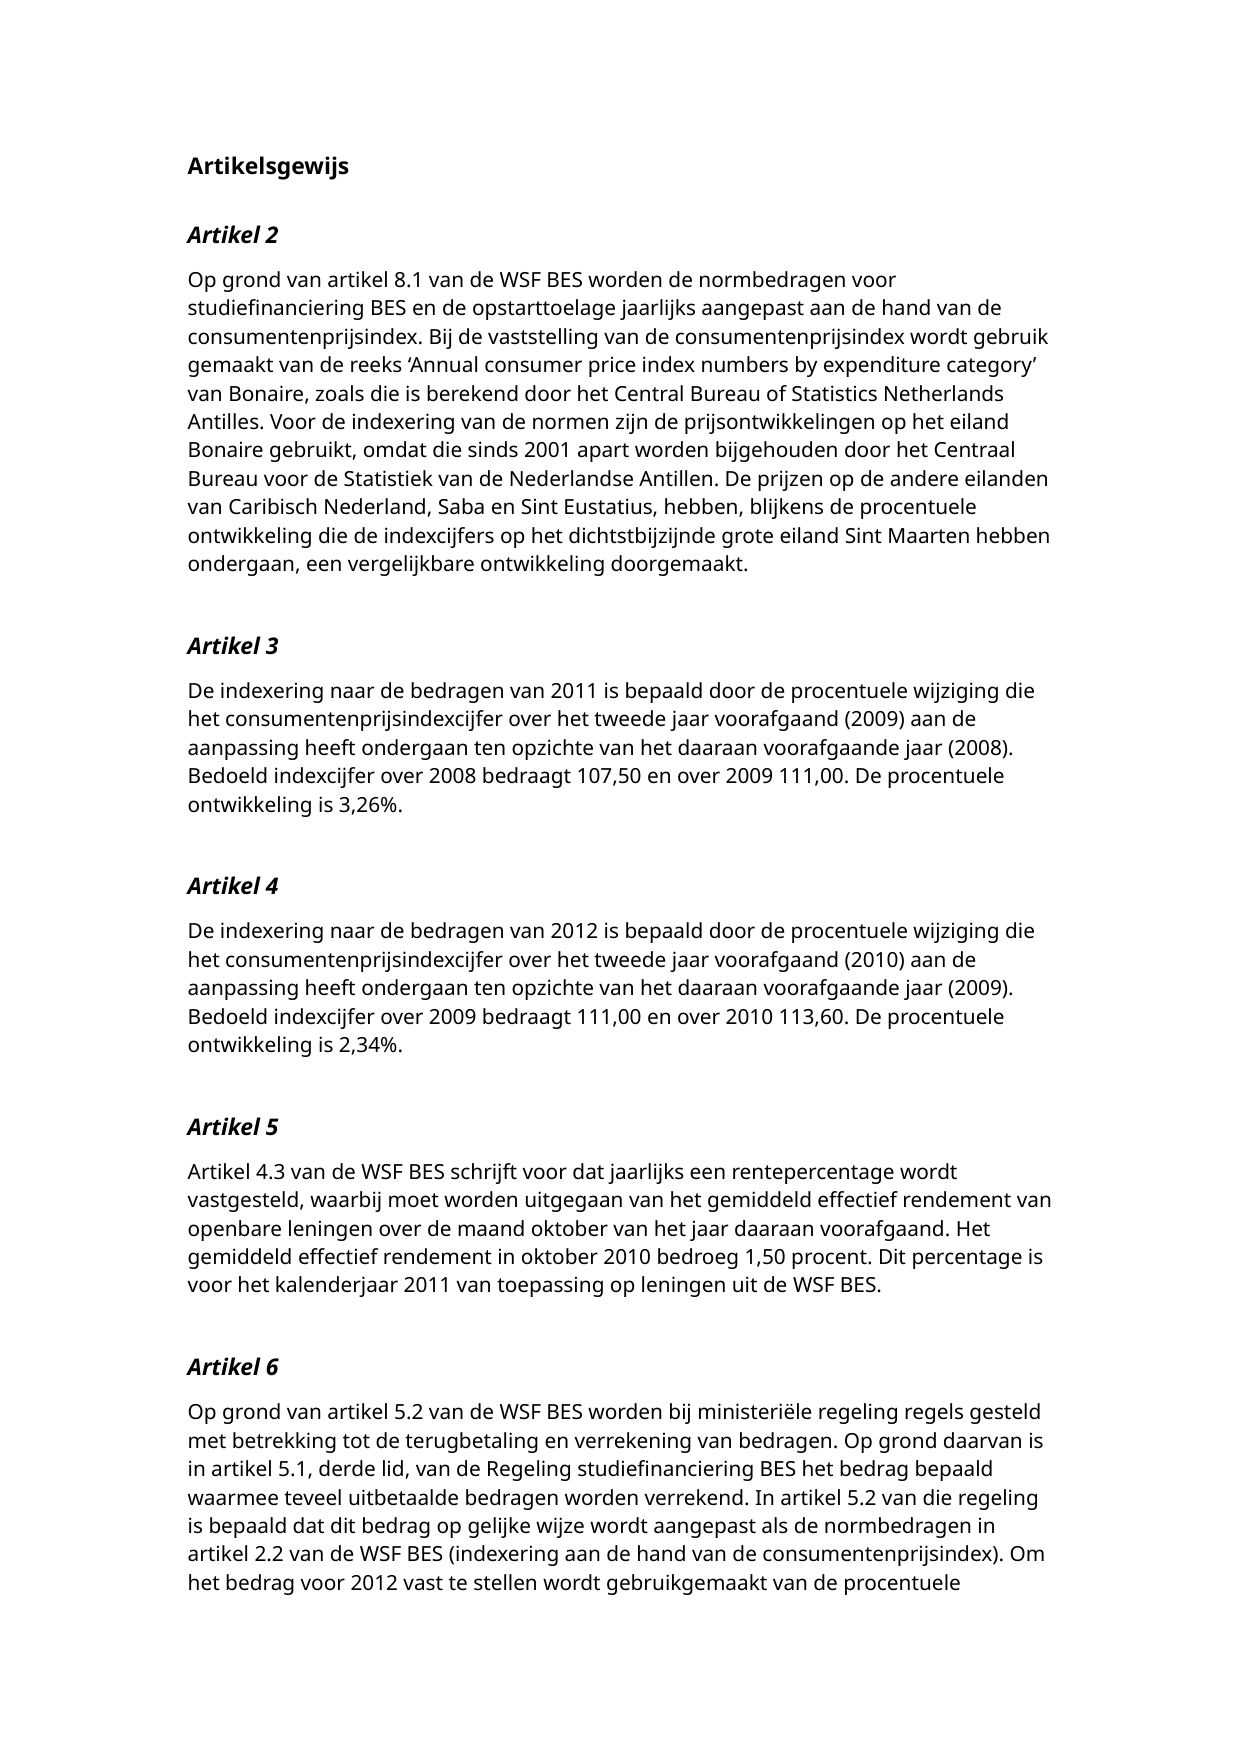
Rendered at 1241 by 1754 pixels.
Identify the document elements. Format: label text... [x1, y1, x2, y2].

subtitle Artikel 6 [187, 1351, 1053, 1382]
text Op grond van artikel 8.1 van de WSF BES worden de normbedragen voor studiefinanciering BES en de opstarttoelage jaarlijks aangepast aan de hand van de consumentenprijsindex. Bij de vaststelling van de consumentenprijsindex wordt gebruik gemaakt van de reeks ‘Annual consumer price index numbers by expenditure category’ van Bonaire, zoals die is berekend door het Central Bureau of Statistics Netherlands Antilles. Voor de indexering van de normen zijn de prijsontwikkelingen op het eiland Bonaire gebruikt, omdat die sinds 2001 apart worden bijgehouden door het Centraal Bureau voor de Statistiek van de Nederlandse Antillen. De prijzen op de andere eilanden van Caribisch Nederland, Saba en Sint Eustatius, hebben, blijkens de procentuele ontwikkeling die de indexcijfers op het dichtstbijzijnde grote eiland Sint Maarten hebben ondergaan, een vergelijkbare ontwikkeling doorgemaakt. [187, 265, 1053, 578]
text Op grond van artikel 5.2 van de WSF BES worden bij ministeriële regeling regels gesteld met betrekking tot de terugbetaling en verrekening van bedragen. Op grond daarvan is in artikel 5.1, derde lid, van de Regeling studiefinanciering BES het bedrag bepaald waarmee teveel uitbetaalde bedragen worden verrekend. In artikel 5.2 van die regeling is bepaald dat dit bedrag op gelijke wijze wordt aangepast als de normbedragen in artikel 2.2 van de WSF BES (indexering aan de hand van de consumentenprijsindex). Om het bedrag voor 2012 vast te stellen wordt gebruikgemaakt van de procentuele [187, 1397, 1053, 1596]
subtitle Artikelsgewijs [187, 150, 1053, 181]
text De indexering naar de bedragen van 2012 is bepaald door de procentuele wijziging die het consumentenprijsindexcijfer over het tweede jaar voorafgaand (2010) aan de aanpassing heeft ondergaan ten opzichte van het daaraan voorafgaande jaar (2009). Bedoeld indexcijfer over 2009 bedraagt 111,00 en over 2010 113,60. De procentuele ontwikkeling is 2,34%. [187, 916, 1053, 1059]
subtitle Artikel 5 [187, 1111, 1053, 1142]
subtitle Artikel 4 [187, 870, 1053, 901]
subtitle Artikel 3 [187, 630, 1053, 661]
text De indexering naar de bedragen van 2011 is bepaald door de procentuele wijziging die het consumentenprijsindexcijfer over het tweede jaar voorafgaand (2009) aan de aanpassing heeft ondergaan ten opzichte van het daaraan voorafgaande jaar (2008). Bedoeld indexcijfer over 2008 bedraagt 107,50 en over 2009 111,00. De procentuele ontwikkeling is 3,26%. [187, 676, 1053, 818]
subtitle Artikel 2 [187, 219, 1053, 250]
text Artikel 4.3 van de WSF BES schrijft voor dat jaarlijks een rentepercentage wordt vastgesteld, waarbij moet worden uitgegaan van het gemiddeld effectief rendement van openbare leningen over de maand oktober van het jaar daaraan voorafgaand. Het gemiddeld effectief rendement in oktober 2010 bedroeg 1,50 procent. Dit percentage is voor het kalenderjaar 2011 van toepassing op leningen uit de WSF BES. [187, 1157, 1053, 1299]
